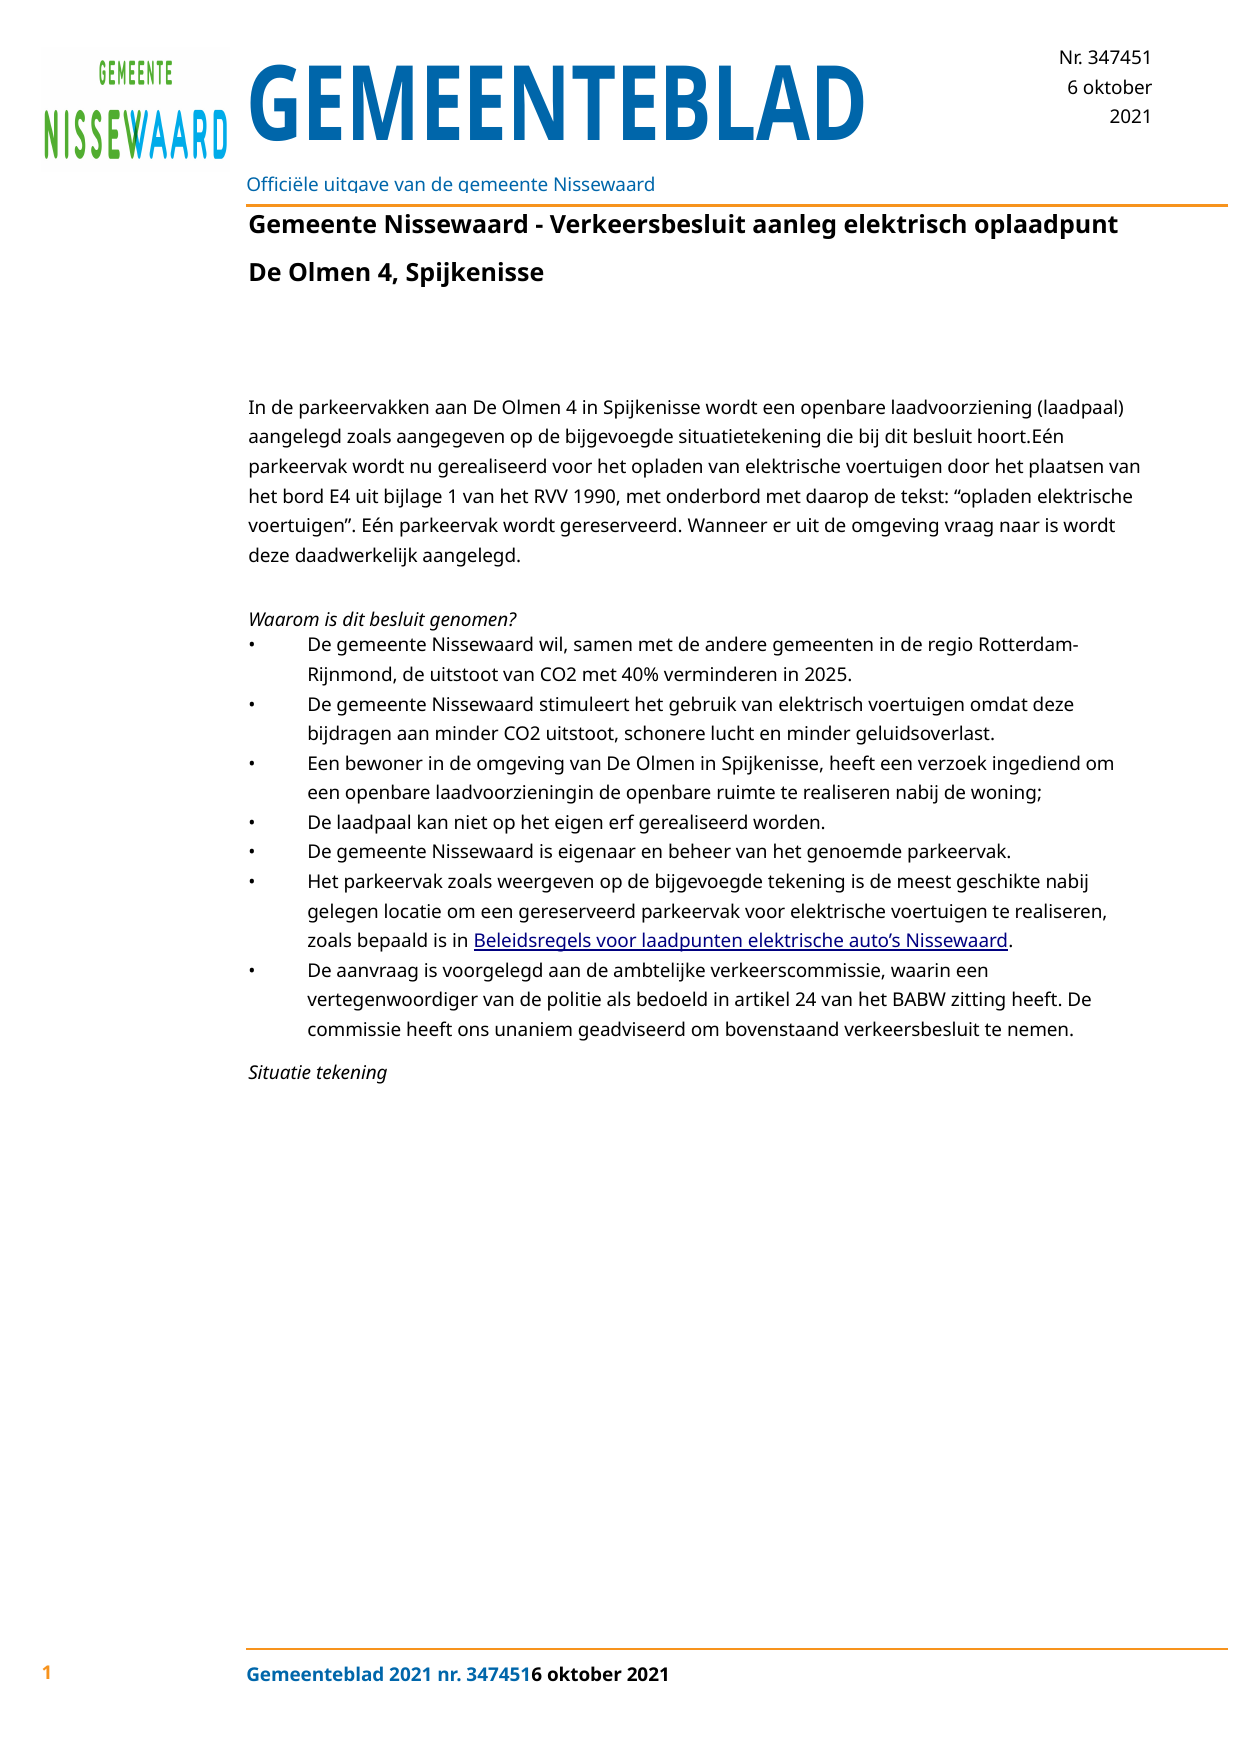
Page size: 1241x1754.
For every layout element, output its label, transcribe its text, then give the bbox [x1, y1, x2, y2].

list De gemeente Nissewaard wil, samen met de andere gemeenten in de regio Rotterdam-Rijnmond, de uitstoot van CO2 met 40% verminderen in 2025. [248, 632, 1152, 687]
text In de parkeervakken aan De Olmen 4 in Spijkenisse wordt een openbare laadvoorziening (laadpaal) aangelegd zoals aangegeven op de bijgevoegde situatietekening die bij dit besluit hoort.Eén parkeervak wordt nu gerealiseerd voor het opladen van elektrische voertuigen door het plaatsen van het bord E4 uit bijlage 1 van het RVV 1990, met onderbord met daarop de tekst: “opladen elektrische voertuigen”. Eén parkeervak wordt gereserveerd. Wanneer er uit de omgeving vraag naar is wordt deze daadwerkelijk aangelegd. [248, 394, 1152, 568]
picture [41, 47, 231, 172]
list De laadpaal kan niet op het eigen erf gerealiseerd worden. [248, 809, 1152, 835]
list De gemeente Nissewaard stimuleert het gebruik van elektrisch voertuigen omdat deze bijdragen aan minder CO2 uitstoot, schonere lucht en minder geluidsoverlast. [248, 691, 1152, 746]
text Situatie tekening [248, 1059, 1152, 1085]
list Een bewoner in de omgeving van De Olmen in Spijkenisse, heeft een verzoek ingediend om een openbare laadvoorzieningin de openbare ruimte te realiseren nabij de woning; [248, 750, 1152, 805]
list Het parkeervak zoals weergeven op de bijgevoegde tekening is de meest geschikte nabij gelegen locatie om een gereserveerd parkeervak voor elektrische voertuigen te realiseren, zoals bepaald is in Beleidsregels voor laadpunten elektrische auto’s Nissewaard. [248, 868, 1152, 953]
text Gemeente Nissewaard - Verkeersbesluit aanleg elektrisch oplaadpunt De Olmen 4, Spijkenisse [248, 207, 1152, 288]
text Waarom is dit besluit genomen? [248, 606, 1152, 632]
list De gemeente Nissewaard is eigenaar en beheer van het genoemde parkeervak. [248, 839, 1152, 864]
list De aanvraag is voorgelegd aan de ambtelijke verkeerscommissie, waarin een vertegenwoordiger van de politie als bedoeld in artikel 24 van het BABW zitting heeft. De commissie heeft ons unaniem geadviseerd om bovenstaand verkeersbesluit te nemen. [248, 957, 1152, 1042]
